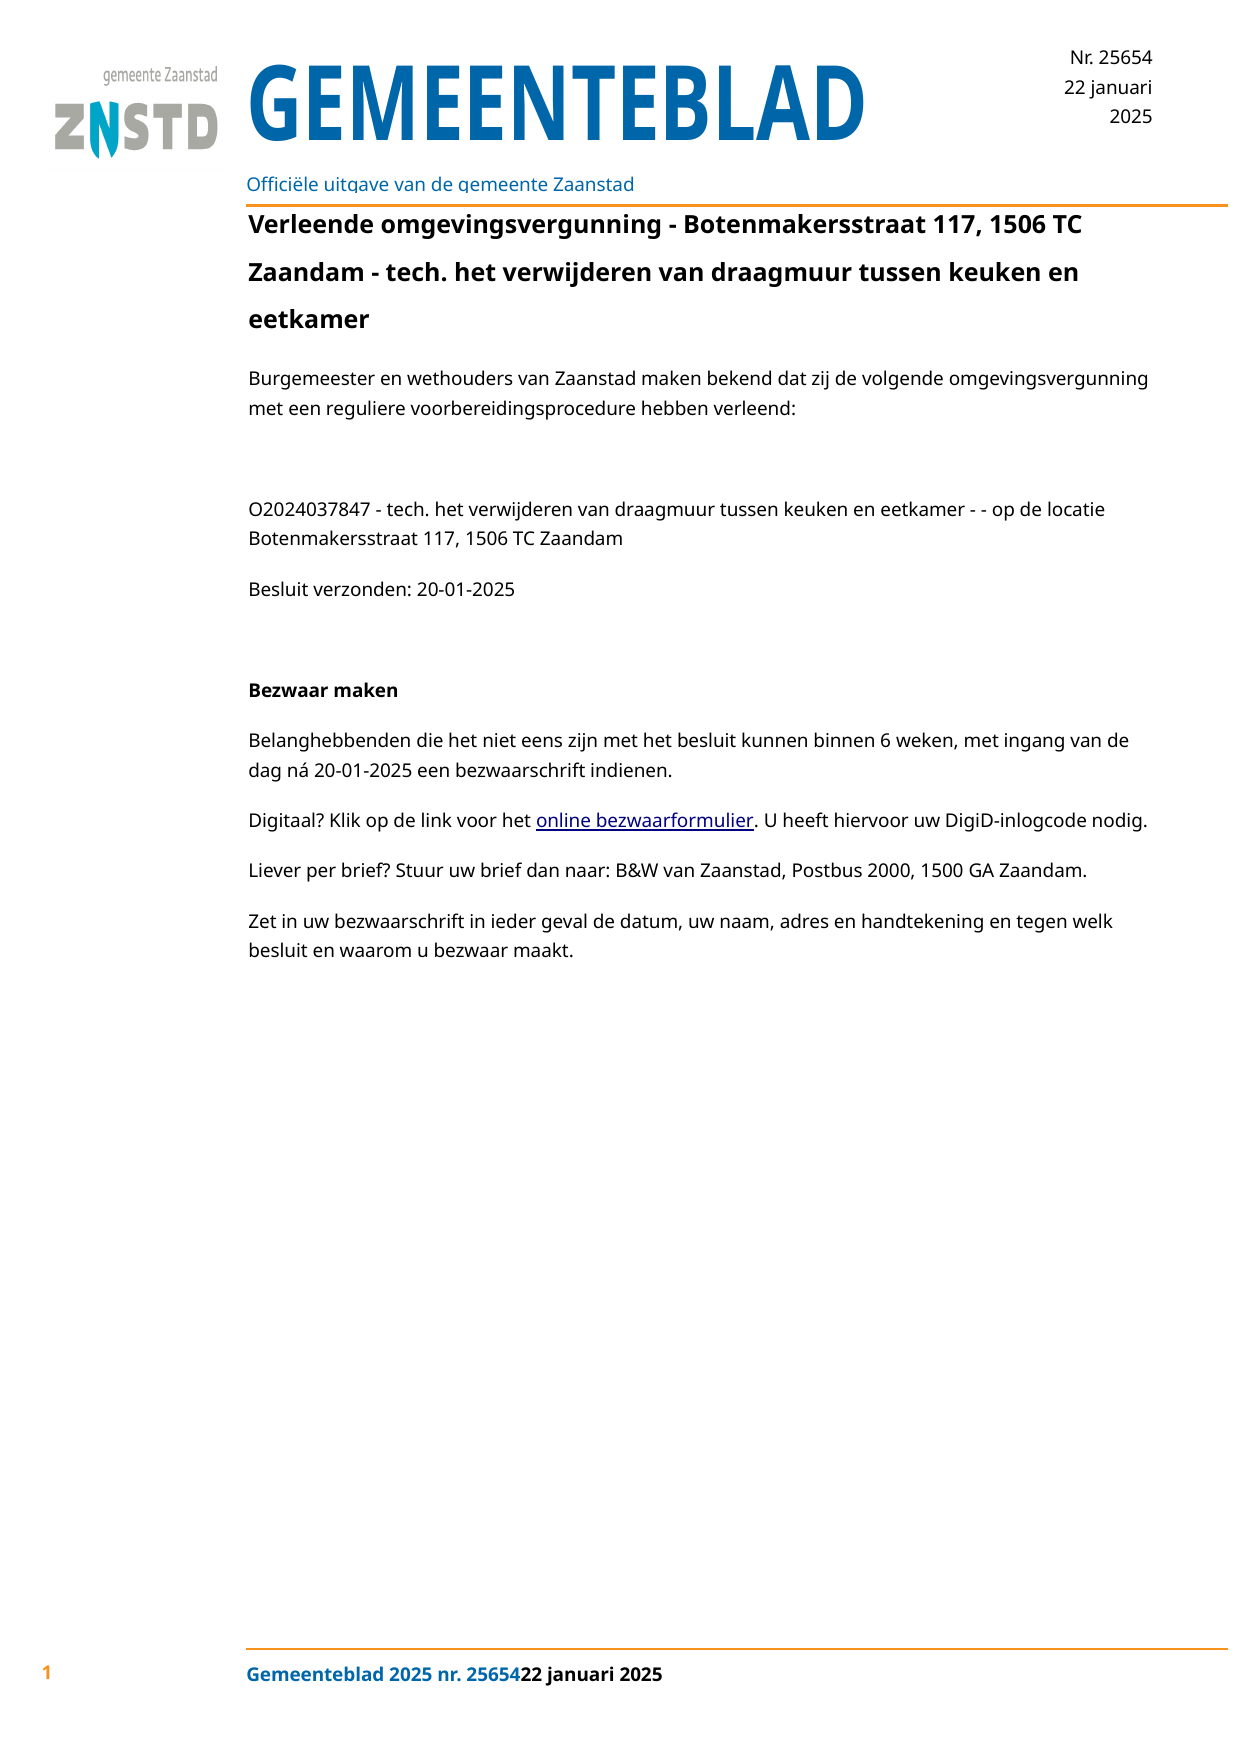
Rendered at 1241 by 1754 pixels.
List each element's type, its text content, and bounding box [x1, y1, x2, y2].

text Belanghebbenden die het niet eens zijn met het besluit kunnen binnen 6 weken, met ingang van de dag ná 20-01-2025 een bezwaarschrift indienen. [248, 727, 1152, 782]
text Verleende omgevingsvergunning - Botenmakersstraat 117, 1506 TC Zaandam - tech. het verwijderen van draagmuur tussen keuken en eetkamer [248, 207, 1152, 336]
text Liever per brief? Stuur uw brief dan naar: B&W van Zaanstad, Postbus 2000, 1500 GA Zaandam. [248, 858, 1152, 883]
text Bezwaar maken [248, 677, 1152, 702]
text O2024037847 - tech. het verwijderen van draagmuur tussen keuken en eetkamer - - op de locatie Botenmakersstraat 117, 1506 TC Zaandam [248, 496, 1152, 551]
picture [41, 47, 231, 172]
text Zet in uw bezwaarschrift in ieder geval de datum, uw naam, adres en handtekening en tegen welk besluit en waarom u bezwaar maakt. [248, 908, 1152, 963]
text Besluit verzonden: 20-01-2025 [248, 576, 1152, 602]
text Digitaal? Klik op de link voor het online bezwaarformulier. U heeft hiervoor uw DigiD-inlogcode nodig. [248, 807, 1152, 833]
text Burgemeester en wethouders van Zaanstad maken bekend dat zij de volgende omgevingsvergunning met een reguliere voorbereidingsprocedure hebben verleend: [248, 366, 1152, 421]
